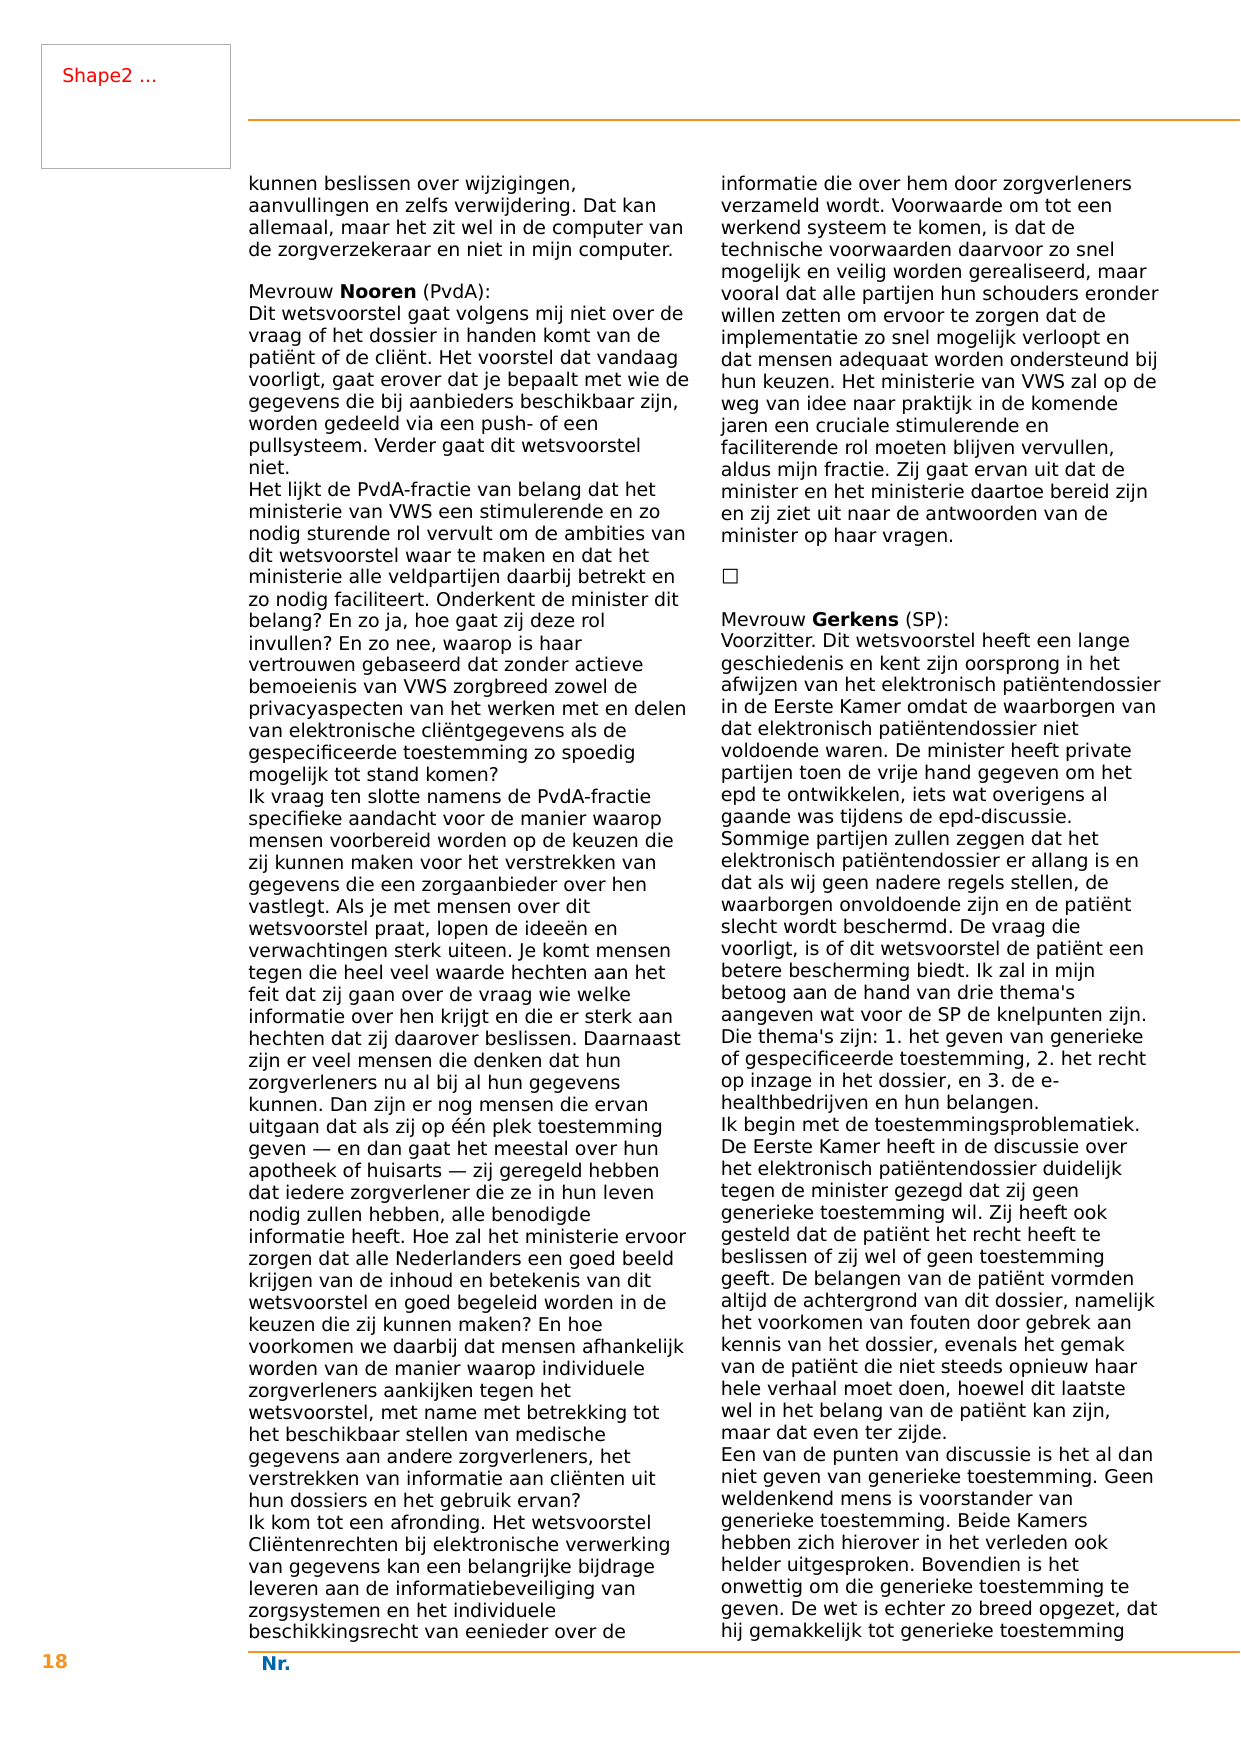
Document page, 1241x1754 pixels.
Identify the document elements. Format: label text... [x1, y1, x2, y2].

text Mevrouw Nooren (PvdA): [248, 281, 691, 303]
text kunnen beslissen over wijzigingen, aanvullingen en zelfs verwijdering. Dat kan allemaal, maar het zit wel in de computer van de zorgverzekeraar en niet in mijn computer. [248, 173, 691, 261]
text Mevrouw Gerkens (SP): [721, 608, 1163, 630]
text Voorzitter. Dit wetsvoorstel heeft een lange geschiedenis en kent zijn oorsprong in het afwijzen van het elektronisch patiëntendossier in de Eerste Kamer omdat de waarborgen van dat elektronisch patiëntendossier niet voldoende waren. De minister heeft private partijen toen de vrije hand gegeven om het epd te ontwikkelen, iets wat overigens al gaande was tijdens de epd-discussie. Sommige partijen zullen zeggen dat het elektronisch patiëntendossier er allang is en dat als wij geen nadere regels stellen, de waarborgen onvoldoende zijn en de patiënt slecht wordt beschermd. De vraag die voorligt, is of dit wetsvoorstel de patiënt een betere bescherming biedt. Ik zal in mijn betoog aan de hand van drie thema's aangeven wat voor de SP de knelpunten zijn. Die thema's zijn: 1. het geven van generieke of gespecificeerde toestemming, 2. het recht op inzage in het dossier, en 3. de e-healthbedrijven en hun belangen. [721, 630, 1163, 1114]
text Ik vraag ten slotte namens de PvdA-fractie specifieke aandacht voor de manier waarop mensen voorbereid worden op de keuzen die zij kunnen maken voor het verstrekken van gegevens die een zorgaanbieder over hen vastlegt. Als je met mensen over dit wetsvoorstel praat, lopen de ideeën en verwachtingen sterk uiteen. Je komt mensen tegen die heel veel waarde hechten aan het feit dat zij gaan over de vraag wie welke informatie over hen krijgt en die er sterk aan hechten dat zij daarover beslissen. Daarnaast zijn er veel mensen die denken dat hun zorgverleners nu al bij al hun gegevens kunnen. Dan zijn er nog mensen die ervan uitgaan dat als zij op één plek toestemming geven — en dan gaat het meestal over hun apotheek of huisarts — zij geregeld hebben dat iedere zorgverlener die ze in hun leven nodig zullen hebben, alle benodigde informatie heeft. Hoe zal het ministerie ervoor zorgen dat alle Nederlanders een goed beeld krijgen van de inhoud en betekenis van dit wetsvoorstel en goed begeleid worden in de keuzen die zij kunnen maken? En hoe voorkomen we daarbij dat mensen afhankelijk worden van de manier waarop individuele zorgverleners aankijken tegen het wetsvoorstel, met name met betrekking tot het beschikbaar stellen van medische gegevens aan andere zorgverleners, het verstrekken van informatie aan cliënten uit hun dossiers en het gebruik ervan? [248, 786, 691, 1512]
text ⬜ [721, 566, 1163, 588]
text Het lijkt de PvdA-fractie van belang dat het ministerie van VWS een stimulerende en zo nodig sturende rol vervult om de ambities van dit wetsvoorstel waar te maken en dat het ministerie alle veldpartijen daarbij betrekt en zo nodig faciliteert. Onderkent de minister dit belang? En zo ja, hoe gaat zij deze rol invullen? En zo nee, waarop is haar vertrouwen gebaseerd dat zonder actieve bemoeienis van VWS zorgbreed zowel de privacyaspecten van het werken met en delen van elektronische cliëntgegevens als de gespecificeerde toestemming zo spoedig mogelijk tot stand komen? [248, 478, 691, 786]
text informatie die over hem door zorgverleners verzameld wordt. Voorwaarde om tot een werkend systeem te komen, is dat de technische voorwaarden daarvoor zo snel mogelijk en veilig worden gerealiseerd, maar vooral dat alle partijen hun schouders eronder willen zetten om ervoor te zorgen dat de implementatie zo snel mogelijk verloopt en dat mensen adequaat worden ondersteund bij hun keuzen. Het ministerie van VWS zal op de weg van idee naar praktijk in de komende jaren een cruciale stimulerende en faciliterende rol moeten blijven vervullen, aldus mijn fractie. Zij gaat ervan uit dat de minister en het ministerie daartoe bereid zijn en zij ziet uit naar de antwoorden van de minister op haar vragen. [721, 173, 1163, 546]
text Een van de punten van discussie is het al dan niet geven van generieke toestemming. Geen weldenkend mens is voorstander van generieke toestemming. Beide Kamers hebben zich hierover in het verleden ook helder uitgesproken. Bovendien is het onwettig om die generieke toestemming te geven. De wet is echter zo breed opgezet, dat hij gemakkelijk tot generieke toestemming [721, 1444, 1163, 1641]
text Dit wetsvoorstel gaat volgens mij niet over de vraag of het dossier in handen komt van de patiënt of de cliënt. Het voorstel dat vandaag voorligt, gaat erover dat je bepaalt met wie de gegevens die bij aanbieders beschikbaar zijn, worden gedeeld via een push- of een pullsysteem. Verder gaat dit wetsvoorstel niet. [248, 303, 691, 478]
text Ik begin met de toestemmingsproblematiek. De Eerste Kamer heeft in de discussie over het elektronisch patiëntendossier duidelijk tegen de minister gezegd dat zij geen generieke toestemming wil. Zij heeft ook gesteld dat de patiënt het recht heeft te beslissen of zij wel of geen toestemming geeft. De belangen van de patiënt vormden altijd de achtergrond van dit dossier, namelijk het voorkomen van fouten door gebrek aan kennis van het dossier, evenals het gemak van de patiënt die niet steeds opnieuw haar hele verhaal moet doen, hoewel dit laatste wel in het belang van de patiënt kan zijn, maar dat even ter zijde. [721, 1114, 1163, 1444]
text Ik kom tot een afronding. Het wetsvoorstel Cliëntenrechten bij elektronische verwerking van gegevens kan een belangrijke bijdrage leveren aan de informatiebeveiliging van zorgsystemen en het individuele beschikkingsrecht van eenieder over de [248, 1512, 691, 1643]
